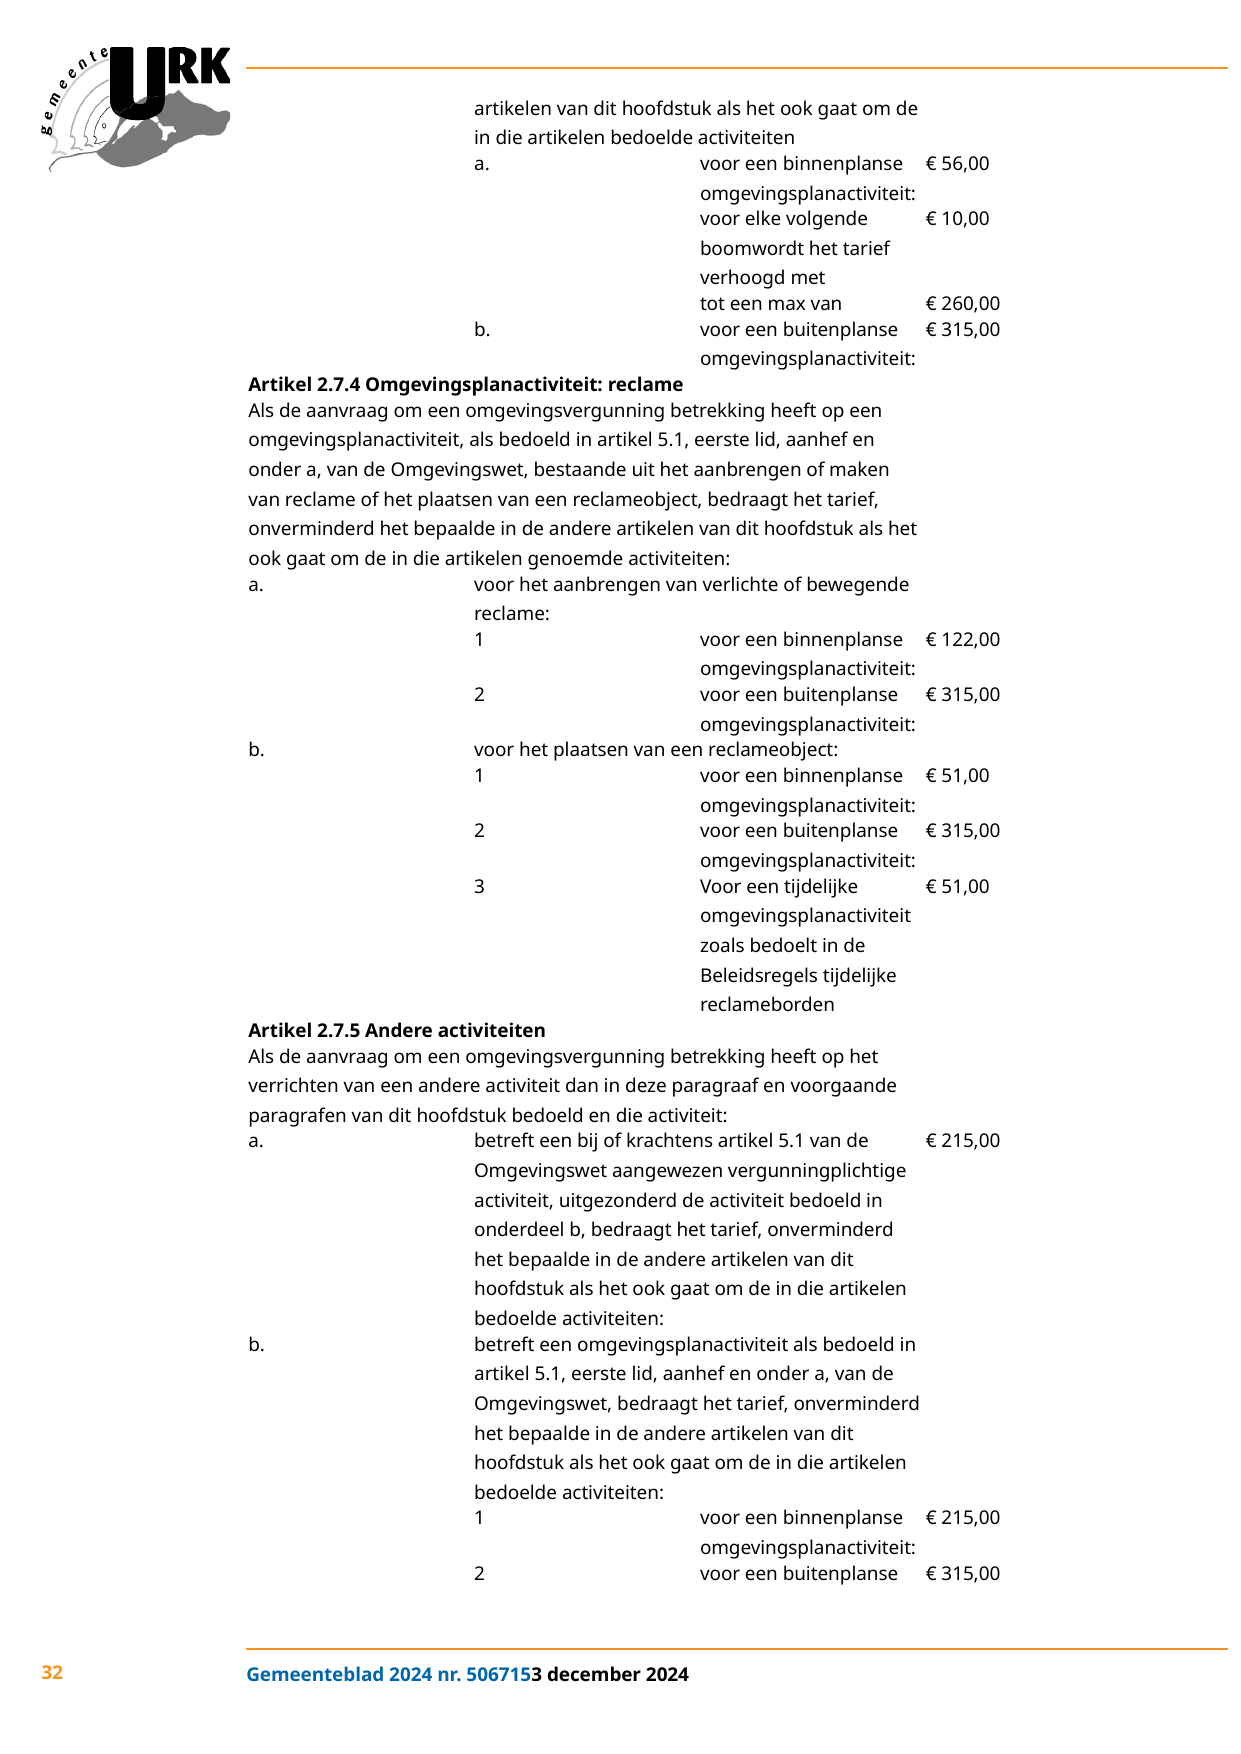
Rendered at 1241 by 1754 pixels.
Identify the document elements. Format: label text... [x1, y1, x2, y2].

table_cell [926, 95, 1152, 150]
table_cell [248, 316, 474, 371]
table_cell voor een buitenplanse omgevingsplanactiviteit: [700, 818, 926, 873]
table_cell € 51,00 [926, 873, 1152, 1017]
table_cell 3 [474, 873, 700, 1017]
table_cell voor een binnenplanse omgevingsplanactiviteit: [700, 150, 926, 205]
table_cell € 260,00 [926, 290, 1152, 316]
table_cell 1 [474, 626, 700, 681]
table_cell 1 [474, 763, 700, 818]
table_cell [248, 290, 474, 316]
table_cell voor het plaatsen van een reclameobject: [474, 737, 926, 762]
table_cell [474, 290, 700, 316]
table_cell [248, 681, 474, 737]
table_cell 2 [474, 1560, 700, 1586]
table_cell voor een binnenplanse omgevingsplanactiviteit: [700, 626, 926, 681]
table_cell voor een buitenplanse omgevingsplanactiviteit: [700, 316, 926, 371]
table_cell [248, 150, 474, 205]
table_cell € 215,00 [926, 1128, 1152, 1331]
table_cell € 315,00 [926, 1560, 1152, 1586]
table_cell 1 [474, 1505, 700, 1560]
table_cell b. [248, 1331, 474, 1504]
picture [41, 47, 231, 172]
table_cell voor het aanbrengen van verlichte of bewegende reclame: [474, 571, 926, 626]
table_cell [248, 1505, 474, 1560]
table_cell [248, 1560, 474, 1586]
table_cell € 56,00 [926, 150, 1152, 205]
table_cell voor een buitenplanse [700, 1560, 926, 1586]
table_cell b. [248, 737, 474, 762]
table_cell a. [248, 1128, 474, 1331]
table_cell [248, 818, 474, 873]
table_cell voor elke volgende boomwordt het tarief verhoogd met [700, 205, 926, 290]
table_cell [926, 397, 1152, 571]
table_cell Als de aanvraag om een omgevingsvergunning betrekking heeft op het verrichten van een andere activiteit dan in deze paragraaf en voorgaande paragrafen van dit hoofdstuk bedoeld en die activiteit: [248, 1043, 926, 1128]
table_cell [926, 371, 1152, 397]
table_cell Artikel 2.7.5 Andere activiteiten [248, 1017, 926, 1043]
table_cell [926, 737, 1152, 762]
table_cell [248, 205, 474, 290]
table_cell Artikel 2.7.4 Omgevingsplanactiviteit: reclame [248, 371, 926, 397]
table_cell voor een binnenplanse omgevingsplanactiviteit: [700, 1505, 926, 1560]
table_cell [474, 205, 700, 290]
table_cell € 215,00 [926, 1505, 1152, 1560]
table_cell [248, 626, 474, 681]
table_cell € 315,00 [926, 316, 1152, 371]
table_cell € 315,00 [926, 818, 1152, 873]
table_cell voor een binnenplanse omgevingsplanactiviteit: [700, 763, 926, 818]
table_cell [926, 571, 1152, 626]
table_cell [248, 763, 474, 818]
table_cell € 51,00 [926, 763, 1152, 818]
table_cell betreft een omgevingsplanactiviteit als bedoeld in artikel 5.1, eerste lid, aanhef en onder a, van de Omgevingswet, bedraagt het tarief, onverminderd het bepaalde in de andere artikelen van dit hoofdstuk als het ook gaat om de in die artikelen bedoelde activiteiten: [474, 1331, 926, 1504]
table_cell a. [474, 150, 700, 205]
table_cell Als de aanvraag om een omgevingsvergunning betrekking heeft op een omgevingsplanactiviteit, als bedoeld in artikel 5.1, eerste lid, aanhef en onder a, van de Omgevingswet, bestaande uit het aanbrengen of maken van reclame of het plaatsen van een reclameobject, bedraagt het tarief, onverminderd het bepaalde in de andere artikelen van dit hoofdstuk als het ook gaat om de in die artikelen genoemde activiteiten: [248, 397, 926, 571]
table_cell [926, 1017, 1152, 1043]
table_cell betreft een bij of krachtens artikel 5.1 van de Omgevingswet aangewezen vergunningplichtige activiteit, uitgezonderd de activiteit bedoeld in onderdeel b, bedraagt het tarief, onverminderd het bepaalde in de andere artikelen van dit hoofdstuk als het ook gaat om de in die artikelen bedoelde activiteiten: [474, 1128, 926, 1331]
table_cell [926, 1331, 1152, 1504]
table_cell tot een max van [700, 290, 926, 316]
table_cell artikelen van dit hoofdstuk als het ook gaat om de in die artikelen bedoelde activiteiten [474, 95, 926, 150]
table_cell a. [248, 571, 474, 626]
table_cell voor een buitenplanse omgevingsplanactiviteit: [700, 681, 926, 737]
table_cell € 10,00 [926, 205, 1152, 290]
table_cell € 315,00 [926, 681, 1152, 737]
table_cell [926, 1043, 1152, 1128]
table_cell b. [474, 316, 700, 371]
table_cell Voor een tijdelijke omgevingsplanactiviteit zoals bedoelt in de Beleidsregels tijdelijke reclameborden [700, 873, 926, 1017]
table_cell [248, 95, 474, 150]
table_cell 2 [474, 818, 700, 873]
table_cell 2 [474, 681, 700, 737]
table_cell [248, 873, 474, 1017]
table_cell € 122,00 [926, 626, 1152, 681]
